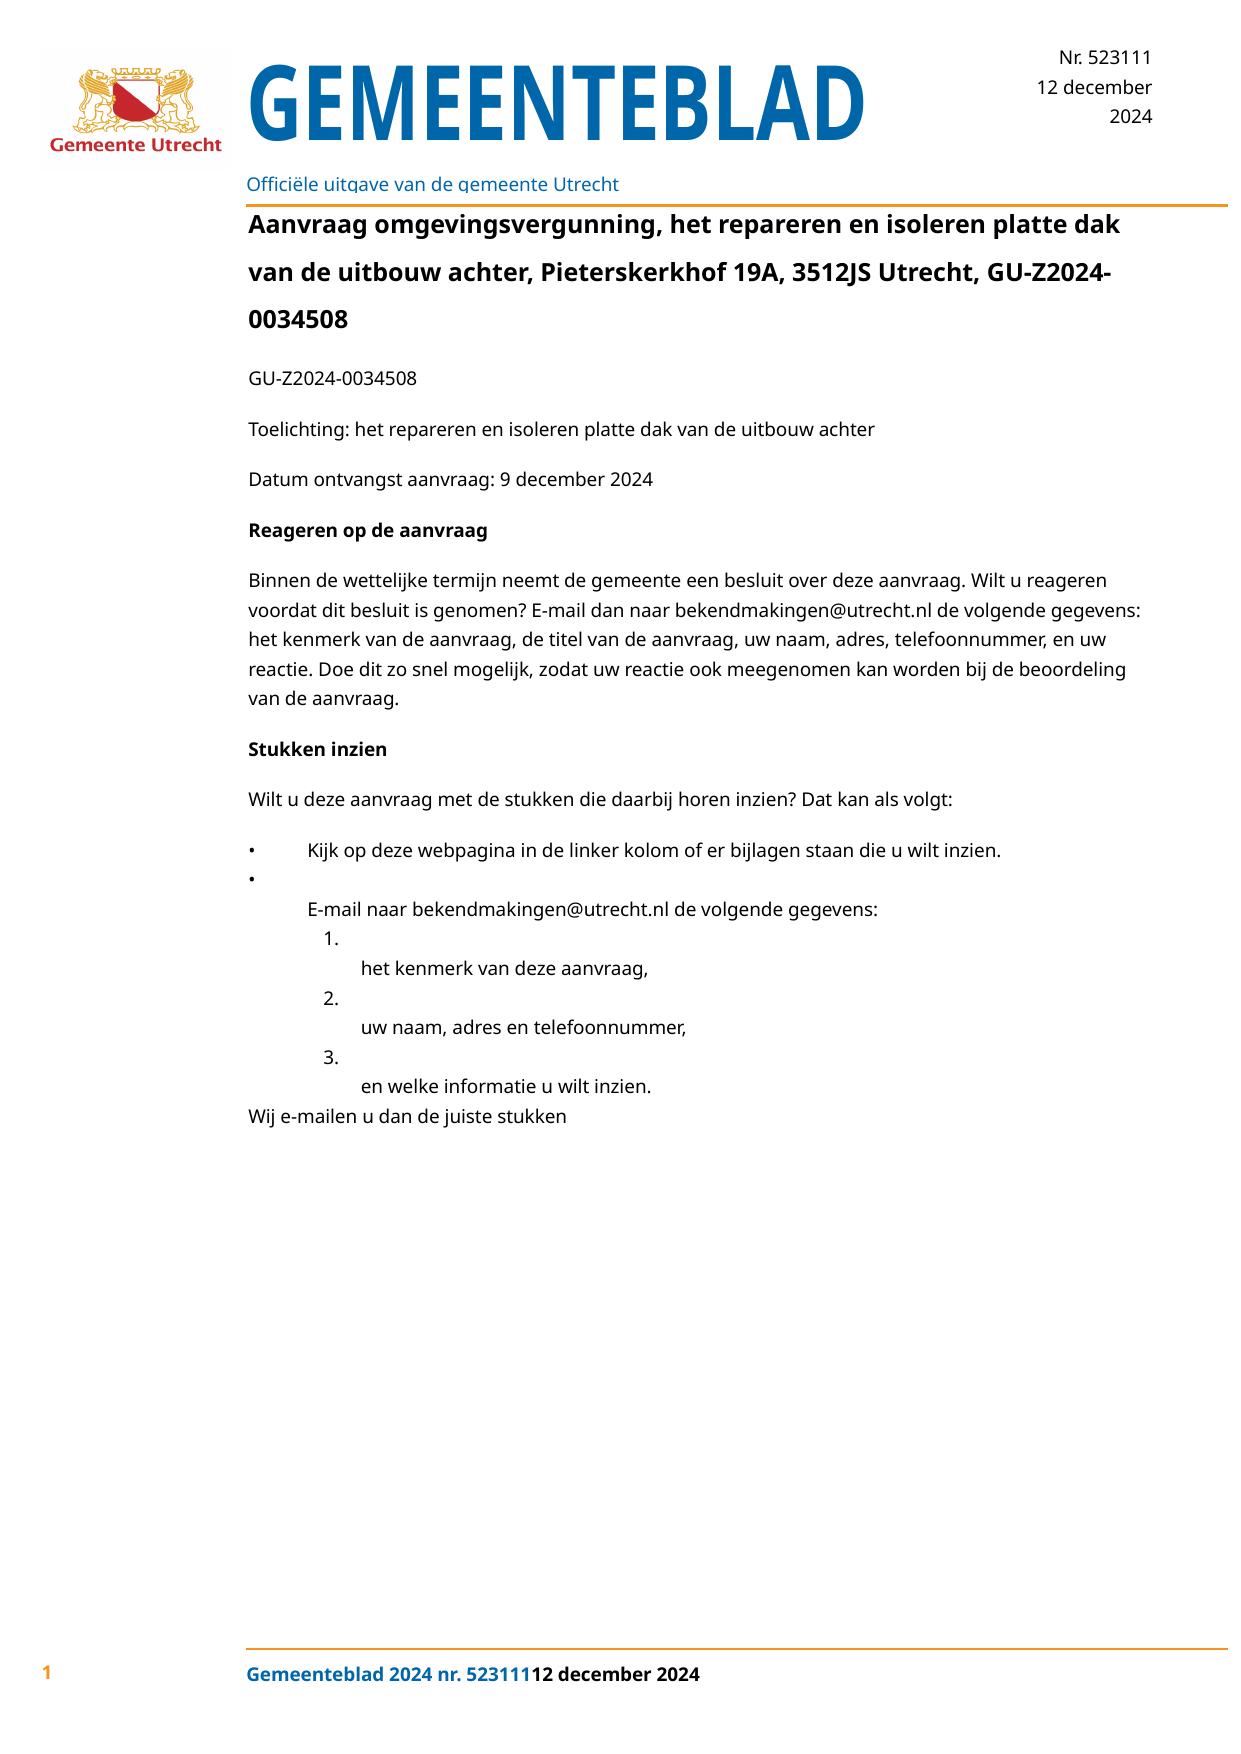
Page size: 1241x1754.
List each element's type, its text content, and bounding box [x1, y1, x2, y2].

picture [41, 47, 231, 172]
text Wilt u deze aanvraag met de stukken die daarbij horen inzien? Dat kan als volgt: [248, 786, 1152, 812]
text Stukken inzien [248, 736, 1152, 762]
list Kijk op deze webpagina in de linker kolom of er bijlagen staan die u wilt inzien. [248, 837, 1152, 862]
text Binnen de wettelijke termijn neemt de gemeente een besluit over deze aanvraag. Wilt u reageren voordat dit besluit is genomen? E-mail dan naar bekendmakingen@utrecht.nl de volgende gegevens: het kenmerk van de aanvraag, de titel van de aanvraag, uw naam, adres, telefoonnummer, en uw reactie. Doe dit zo snel mogelijk, zodat uw reactie ook meegenomen kan worden bij de beoordeling van de aanvraag. [248, 567, 1152, 711]
list en welke informatie u wilt inzien. [323, 1073, 1152, 1099]
list E-mail naar bekendmakingen@utrecht.nl de volgende gegevens: [248, 896, 1152, 922]
text Datum ontvangst aanvraag: 9 december 2024 [248, 466, 1152, 492]
text Wij e-mailen u dan de juiste stukken [248, 1103, 1152, 1129]
text Aanvraag omgevingsvergunning, het repareren en isoleren platte dak van de uitbouw achter, Pieterskerkhof 19A, 3512JS Utrecht, GU-Z2024-0034508 [248, 207, 1152, 336]
text Toelichting: het repareren en isoleren platte dak van de uitbouw achter [248, 416, 1152, 442]
list het kenmerk van deze aanvraag, [323, 955, 1152, 981]
text Reageren op de aanvraag [248, 517, 1152, 542]
list uw naam, adres en telefoonnummer, [323, 1014, 1152, 1040]
text GU-Z2024-0034508 [248, 366, 1152, 391]
